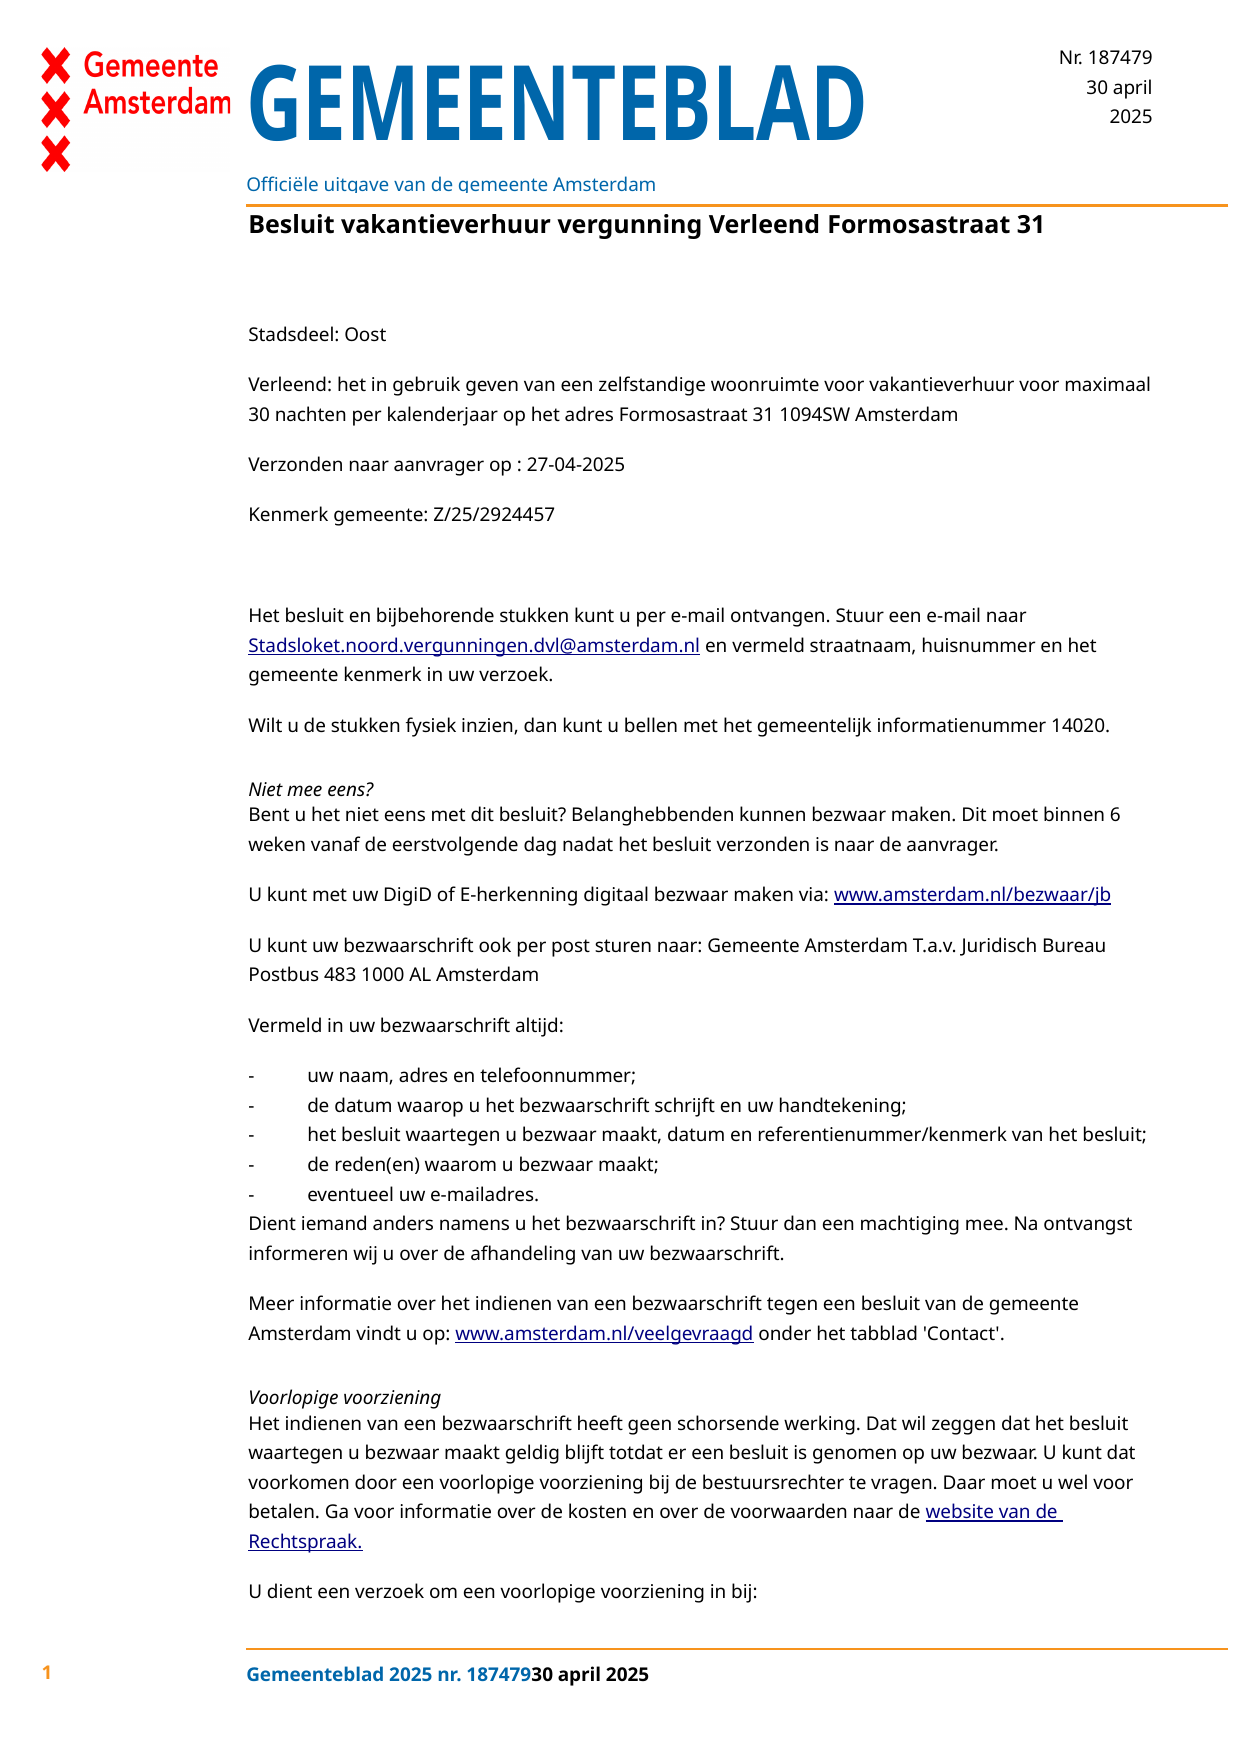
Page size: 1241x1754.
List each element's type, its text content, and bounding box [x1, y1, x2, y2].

text U dient een verzoek om een voorlopige voorziening in bij: [248, 1578, 1152, 1604]
text Wilt u de stukken fysiek inzien, dan kunt u bellen met het gemeentelijk informatienummer 14020. [248, 712, 1152, 738]
text Besluit vakantieverhuur vergunning Verleend Formosastraat 31 [248, 207, 1152, 241]
list het besluit waartegen u bezwaar maakt, datum en referentienummer/kenmerk van het besluit; [248, 1122, 1152, 1147]
text Verleend: het in gebruik geven van een zelfstandige woonruimte voor vakantieverhuur voor maximaal 30 nachten per kalenderjaar op het adres Formosastraat 31 1094SW Amsterdam [248, 371, 1152, 426]
text Niet mee eens? [248, 776, 1152, 802]
text Stadsdeel: Oost [248, 321, 1152, 346]
list de datum waarop u het bezwaarschrift schrijft en uw handtekening; [248, 1092, 1152, 1118]
picture [41, 47, 231, 172]
text Voorlopige voorziening [248, 1384, 1152, 1410]
text Verzonden naar aanvrager op : 27-04-2025 [248, 451, 1152, 477]
text Bent u het niet eens met dit besluit? Belanghebbenden kunnen bezwaar maken. Dit moet binnen 6 weken vanaf de eerstvolgende dag nadat het besluit verzonden is naar de aanvrager. [248, 802, 1152, 857]
list eventueel uw e-mailadres. [248, 1181, 1152, 1207]
text Meer informatie over het indienen van een bezwaarschrift tegen een besluit van de gemeente Amsterdam vindt u op: www.amsterdam.nl/veelgevraagd onder het tabblad 'Contact'. [248, 1290, 1152, 1346]
text Het indienen van een bezwaarschrift heeft geen schorsende werking. Dat wil zeggen dat het besluit waartegen u bezwaar maakt geldig blijft totdat er een besluit is genomen op uw bezwaar. U kunt dat voorkomen door een voorlopige voorziening bij de bestuursrechter te vragen. Daar moet u wel voor betalen. Ga voor informatie over de kosten en over de voorwaarden naar de website van de Rechtspraak. [248, 1410, 1152, 1554]
text U kunt met uw DigiD of E-herkenning digitaal bezwaar maken via: www.amsterdam.nl/bezwaar/jb [248, 882, 1152, 907]
text Vermeld in uw bezwaarschrift altijd: [248, 1012, 1152, 1038]
list uw naam, adres en telefoonnummer; [248, 1062, 1152, 1088]
list de reden(en) waarom u bezwaar maakt; [248, 1151, 1152, 1177]
text Dient iemand anders namens u het bezwaarschrift in? Stuur dan een machtiging mee. Na ontvangst informeren wij u over de afhandeling van uw bezwaarschrift. [248, 1210, 1152, 1266]
text U kunt uw bezwaarschrift ook per post sturen naar: Gemeente Amsterdam T.a.v. Juridisch Bureau Postbus 483 1000 AL Amsterdam [248, 932, 1152, 987]
text Kenmerk gemeente: Z/25/2924457 [248, 502, 1152, 527]
text Het besluit en bijbehorende stukken kunt u per e-mail ontvangen. Stuur een e-mail naar Stadsloket.noord.vergunningen.dvl@amsterdam.nl en vermeld straatnaam, huisnummer en het gemeente kenmerk in uw verzoek. [248, 602, 1152, 687]
